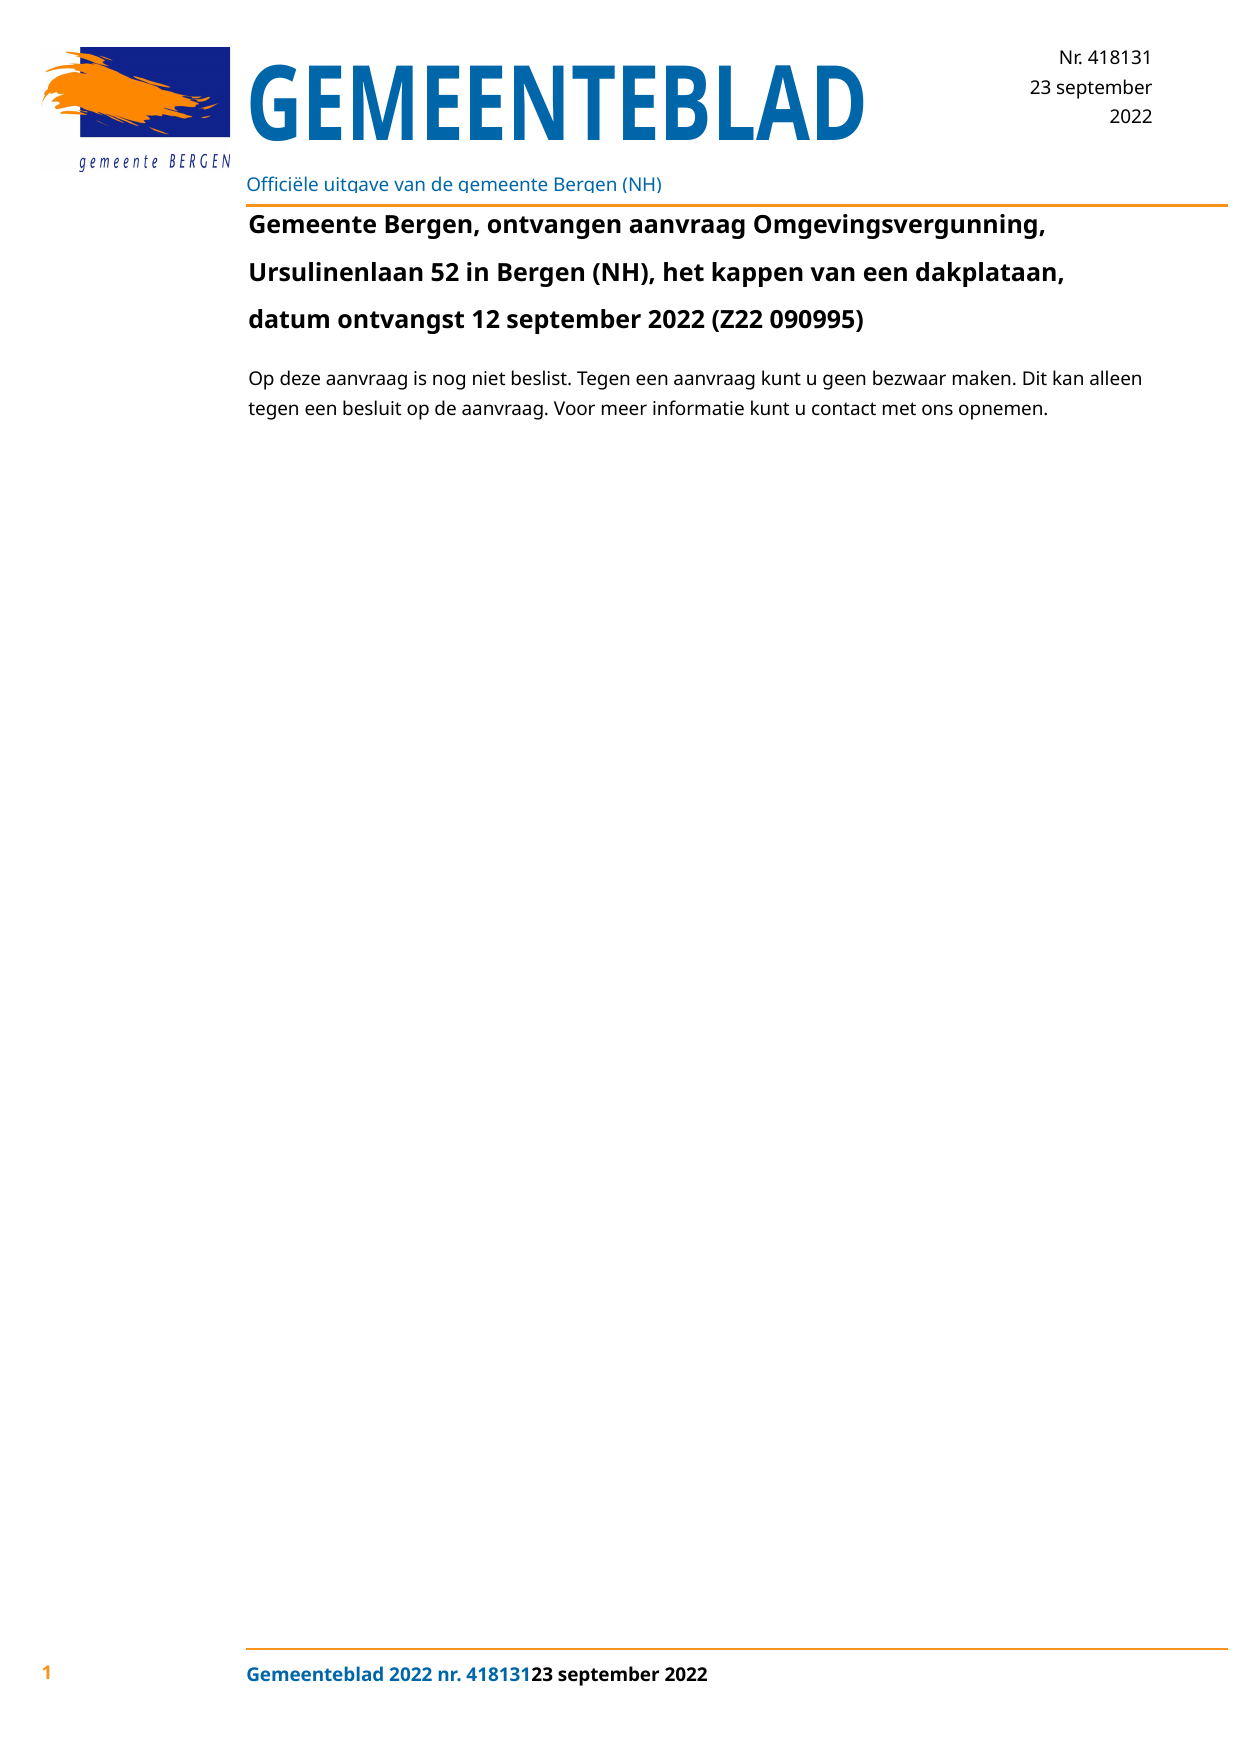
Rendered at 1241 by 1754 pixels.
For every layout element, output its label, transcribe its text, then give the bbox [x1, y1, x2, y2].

picture [41, 47, 231, 172]
text Op deze aanvraag is nog niet beslist. Tegen een aanvraag kunt u geen bezwaar maken. Dit kan alleen tegen een besluit op de aanvraag. Voor meer informatie kunt u contact met ons opnemen. [248, 366, 1152, 421]
text Gemeente Bergen, ontvangen aanvraag Omgevingsvergunning, Ursulinenlaan 52 in Bergen (NH), het kappen van een dakplataan, datum ontvangst 12 september 2022 (Z22 090995) [248, 207, 1152, 336]
